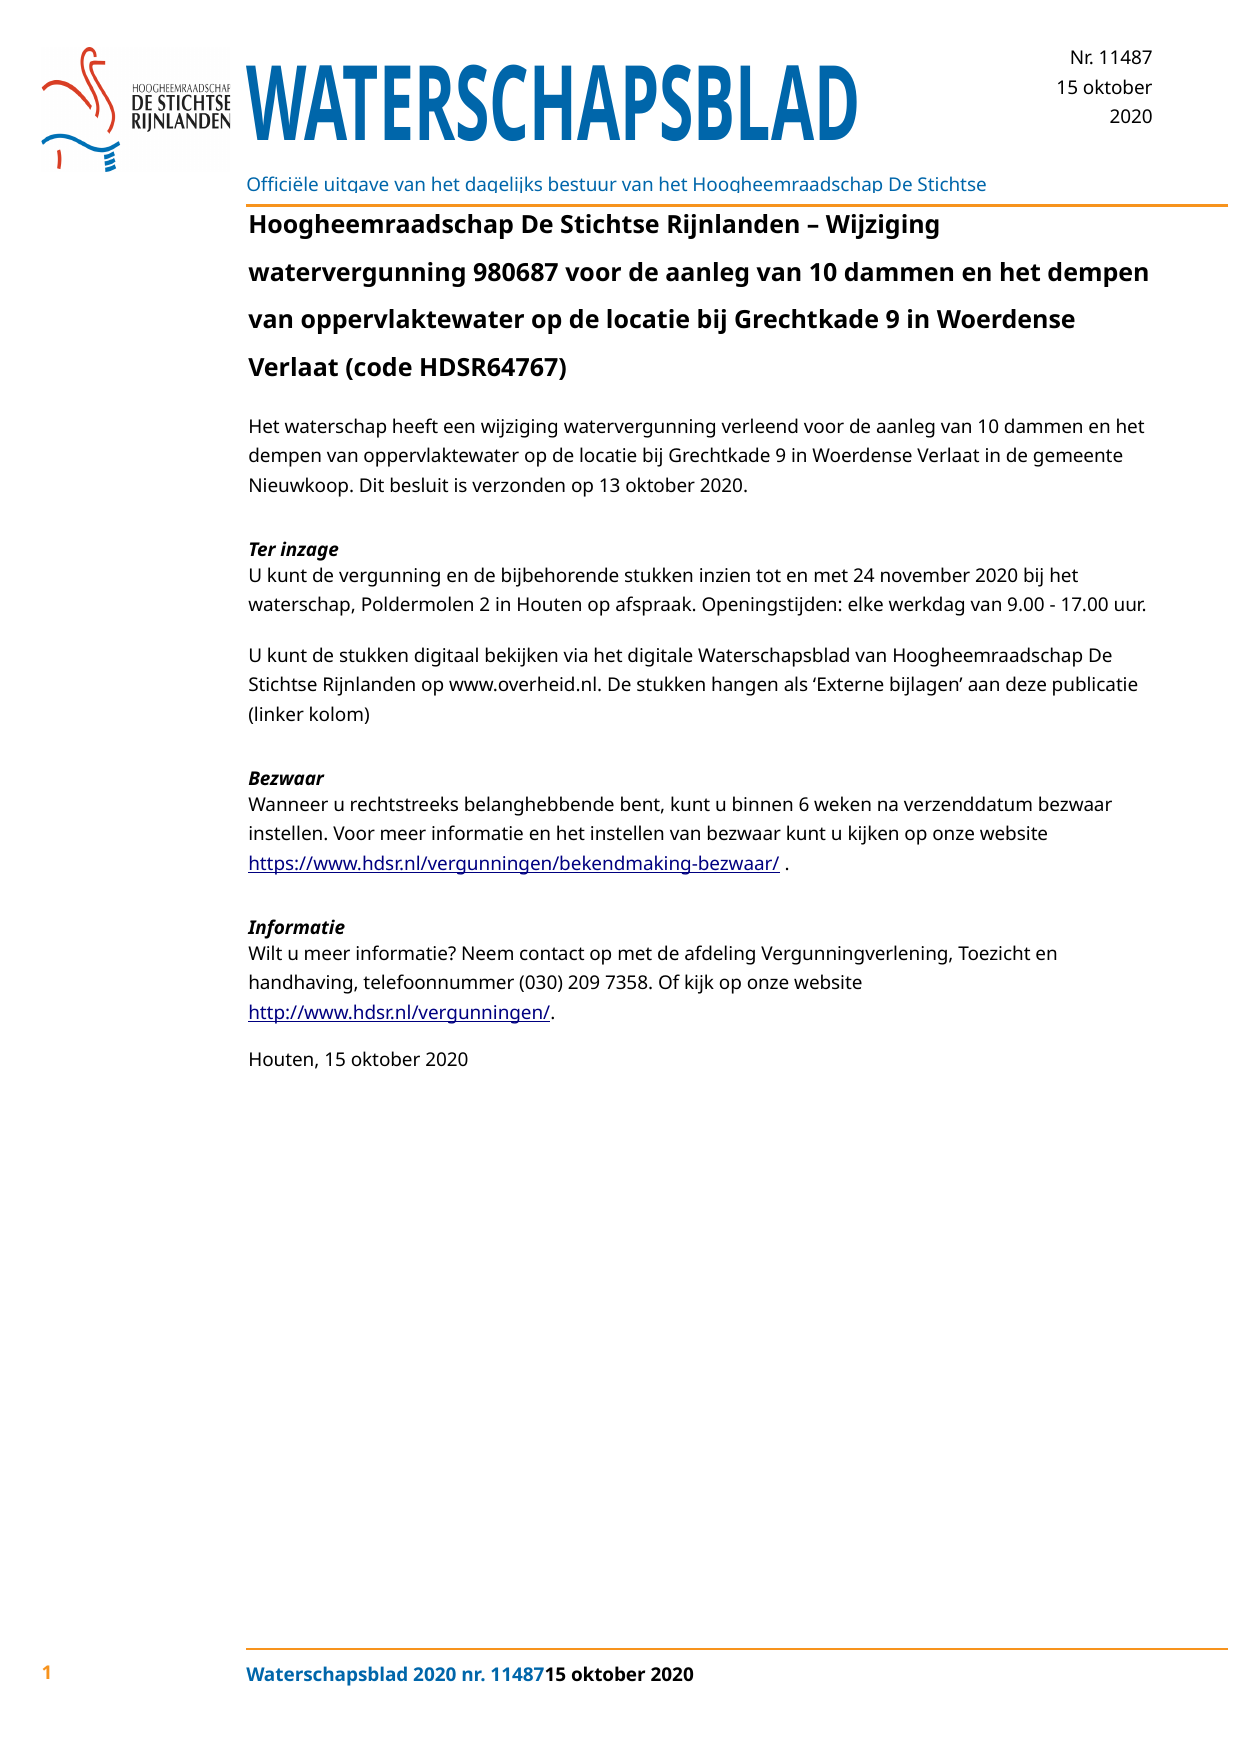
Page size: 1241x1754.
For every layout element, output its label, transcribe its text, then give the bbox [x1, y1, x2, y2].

text Bezwaar [248, 765, 1152, 791]
text Wilt u meer informatie? Neem contact op met de afdeling Vergunningverlening, Toezicht en handhaving, telefoonnummer (030) 209 7358. Of kijk op onze website http://www.hdsr.nl/vergunningen/. [248, 940, 1152, 1024]
text Wanneer u rechtstreeks belanghebbende bent, kunt u binnen 6 weken na verzenddatum bezwaar instellen. Voor meer informatie en het instellen van bezwaar kunt u kijken op onze website https://www.hdsr.nl/vergunningen/bekendmaking-bezwaar/ . [248, 791, 1152, 876]
text Houten, 15 oktober 2020 [248, 1047, 1152, 1072]
text Informatie [248, 914, 1152, 940]
text U kunt de vergunning en de bijbehorende stukken inzien tot en met 24 november 2020 bij het waterschap, Poldermolen 2 in Houten op afspraak. Openingstijden: elke werkdag van 9.00 - 17.00 uur. [248, 562, 1152, 617]
text U kunt de stukken digitaal bekijken via het digitale Waterschapsblad van Hoogheemraadschap De Stichtse Rijnlanden op www.overheid.nl. De stukken hangen als ‘Externe bijlagen’ aan deze publicatie (linker kolom) [248, 642, 1152, 727]
text Het waterschap heeft een wijziging watervergunning verleend voor de aanleg van 10 dammen en het dempen van oppervlaktewater op de locatie bij Grechtkade 9 in Woerdense Verlaat in de gemeente Nieuwkoop. Dit besluit is verzonden op 13 oktober 2020. [248, 413, 1152, 498]
picture [41, 47, 231, 172]
text Ter inzage [248, 536, 1152, 562]
text Hoogheemraadschap De Stichtse Rijnlanden – Wijziging watervergunning 980687 voor de aanleg van 10 dammen en het dempen van oppervlaktewater op de locatie bij Grechtkade 9 in Woerdense Verlaat (code HDSR64767) [248, 207, 1152, 384]
